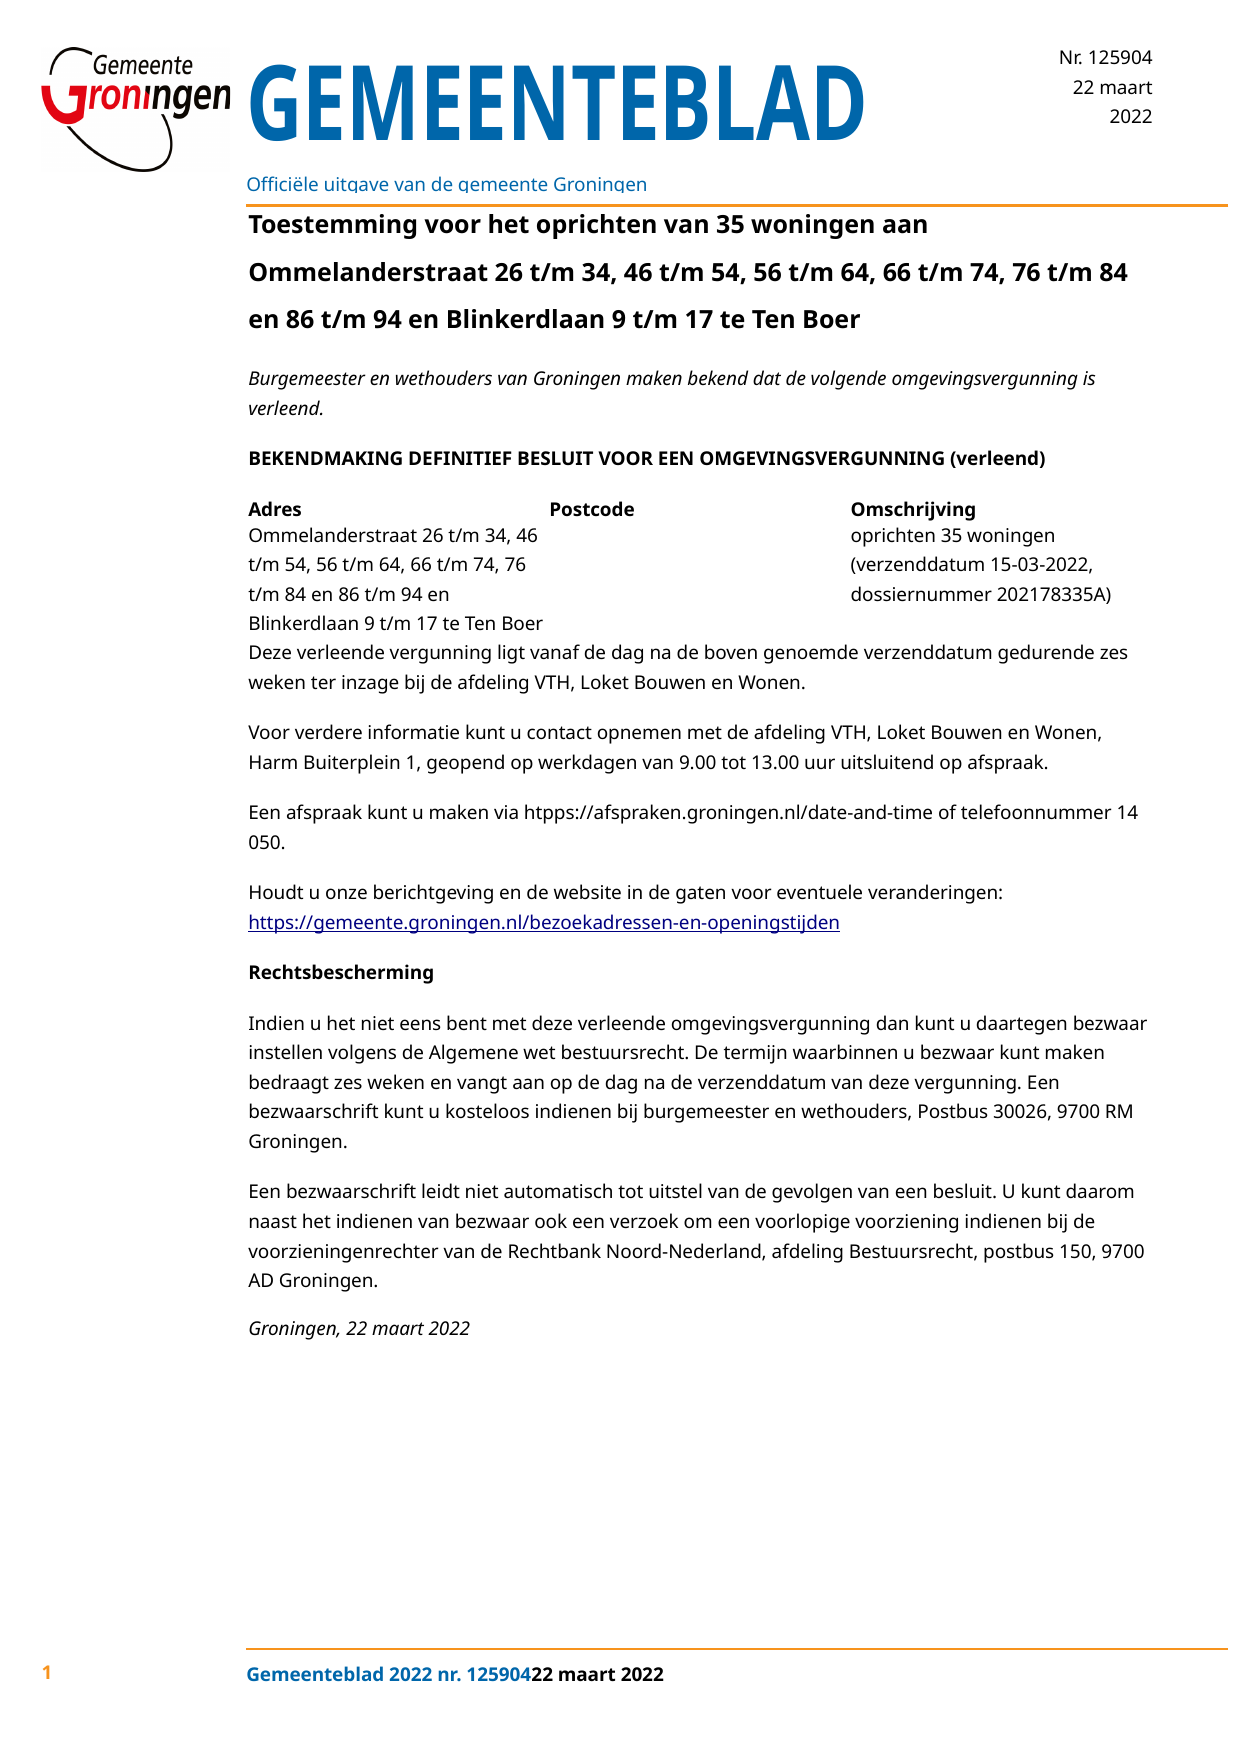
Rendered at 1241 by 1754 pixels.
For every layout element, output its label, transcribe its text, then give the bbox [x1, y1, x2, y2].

text Groningen, 22 maart 2022 [248, 1315, 1152, 1341]
text Een afspraak kunt u maken via htpps://afspraken.groningen.nl/date-and-time of telefoonnummer 14 050. [248, 799, 1152, 855]
text Voor verdere informatie kunt u contact opnemen met de afdeling VTH, Loket Bouwen en Wonen, Harm Buiterplein 1, geopend op werkdagen van 9.00 tot 13.00 uur uitsluitend op afspraak. [248, 719, 1152, 775]
text Rechtsbescherming [248, 959, 1152, 985]
table_header Omschrijving [850, 496, 1152, 522]
text Indien u het niet eens bent met deze verleende omgevingsvergunning dan kunt u daartegen bezwaar instellen volgens de Algemene wet bestuursrecht. De termijn waarbinnen u bezwaar kunt maken bedraagt zes weken en vangt aan op de dag na de verzenddatum van deze vergunning. Een bezwaarschrift kunt u kosteloos indienen bij burgemeester en wethouders, Postbus 30026, 9700 RM Groningen. [248, 1010, 1152, 1154]
text Deze verleende vergunning ligt vanaf de dag na de boven genoemde verzenddatum gedurende zes weken ter inzage bij de afdeling VTH, Loket Bouwen en Wonen. [248, 639, 1152, 695]
table_cell [549, 522, 850, 636]
table_cell Ommelanderstraat 26 t/m 34, 46 t/m 54, 56 t/m 64, 66 t/m 74, 76 t/m 84 en 86 t/m 94 en Blinkerdlaan 9 t/m 17 te Ten Boer [248, 522, 549, 636]
text Toestemming voor het oprichten van 35 woningen aan Ommelanderstraat 26 t/m 34, 46 t/m 54, 56 t/m 64, 66 t/m 74, 76 t/m 84 en 86 t/m 94 en Blinkerdlaan 9 t/m 17 te Ten Boer [248, 207, 1152, 336]
text Houdt u onze berichtgeving en de website in de gaten voor eventuele veranderingen: https://gemeente.groningen.nl/bezoekadressen-en-openingstijden [248, 879, 1152, 935]
picture [41, 47, 231, 172]
text BEKENDMAKING DEFINITIEF BESLUIT VOOR EEN OMGEVINGSVERGUNNING (verleend) [248, 446, 1152, 471]
text Burgemeester en wethouders van Groningen maken bekend dat de volgende omgevingsvergunning is verleend. [248, 366, 1152, 421]
table_header Postcode [549, 496, 850, 522]
table_cell oprichten 35 woningen (verzenddatum 15-03-2022, dossiernummer 202178335A) [850, 522, 1152, 636]
table_header Adres [248, 496, 549, 522]
text Een bezwaarschrift leidt niet automatisch tot uitstel van de gevolgen van een besluit. U kunt daarom naast het indienen van bezwaar ook een verzoek om een voorlopige voorziening indienen bij de voorzieningenrechter van de Rechtbank Noord-Nederland, afdeling Bestuursrecht, postbus 150, 9700 AD Groningen. [248, 1179, 1152, 1293]
